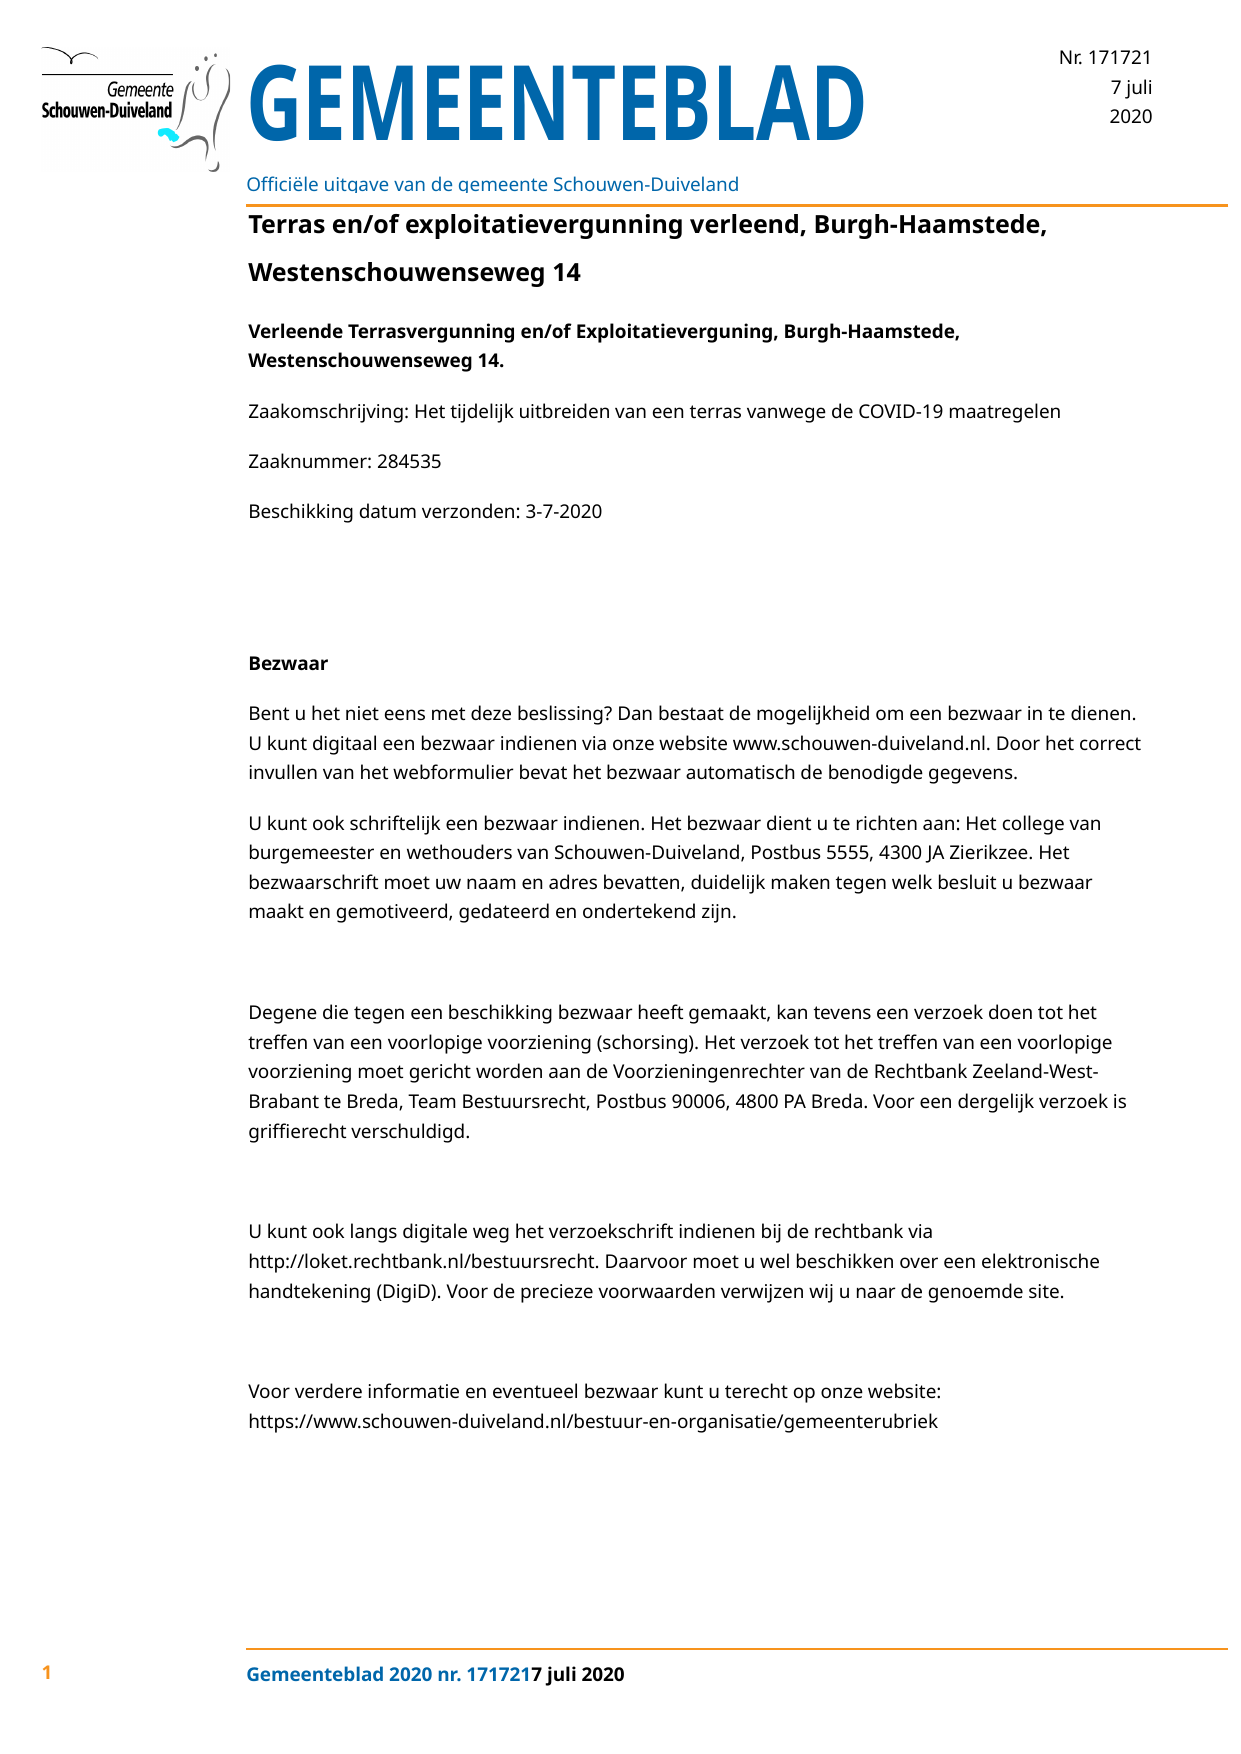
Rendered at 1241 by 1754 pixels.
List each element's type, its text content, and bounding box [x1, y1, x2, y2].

text Degene die tegen een beschikking bezwaar heeft gemaakt, kan tevens een verzoek doen tot het treffen van een voorlopige voorziening (schorsing). Het verzoek tot het treffen van een voorlopige voorziening moet gericht worden aan de Voorzieningenrechter van de Rechtbank Zeeland-West-Brabant te Breda, Team Bestuursrecht, Postbus 90006, 4800 PA Breda. Voor een dergelijk verzoek is griffierecht verschuldigd. [248, 999, 1152, 1144]
picture [41, 47, 231, 172]
text Verleende Terrasvergunning en/of Exploitatieverguning, Burgh-Haamstede, Westenschouwenseweg 14. [248, 318, 1152, 373]
text Voor verdere informatie en eventueel bezwaar kunt u terecht op onze website: https://www.schouwen-duiveland.nl/bestuur-en-organisatie/gemeenterubriek [248, 1379, 1152, 1434]
text Bent u het niet eens met deze beslissing? Dan bestaat de mogelijkheid om een bezwaar in te dienen. U kunt digitaal een bezwaar indienen via onze website www.schouwen-duiveland.nl. Door het correct invullen van het webformulier bevat het bezwaar automatisch de benodigde gegevens. [248, 700, 1152, 785]
text Zaaknummer: 284535 [248, 448, 1152, 474]
text Beschikking datum verzonden: 3-7-2020 [248, 499, 1152, 524]
text U kunt ook schriftelijk een bezwaar indienen. Het bezwaar dient u te richten aan: Het college van burgemeester en wethouders van Schouwen-Duiveland, Postbus 5555, 4300 JA Zierikzee. Het bezwaarschrift moet uw naam en adres bevatten, duidelijk maken tegen welk besluit u bezwaar maakt en gemotiveerd, gedateerd en ondertekend zijn. [248, 810, 1152, 924]
text Terras en/of exploitatievergunning verleend, Burgh-Haamstede, Westenschouwenseweg 14 [248, 207, 1152, 288]
text Zaakomschrijving: Het tijdelijk uitbreiden van een terras vanwege de COVID-19 maatregelen [248, 398, 1152, 424]
text U kunt ook langs digitale weg het verzoekschrift indienen bij de rechtbank via http://loket.rechtbank.nl/bestuursrecht. Daarvoor moet u wel beschikken over een elektronische handtekening (DigiD). Voor de precieze voorwaarden verwijzen wij u naar de genoemde site. [248, 1219, 1152, 1304]
text Bezwaar [248, 650, 1152, 676]
